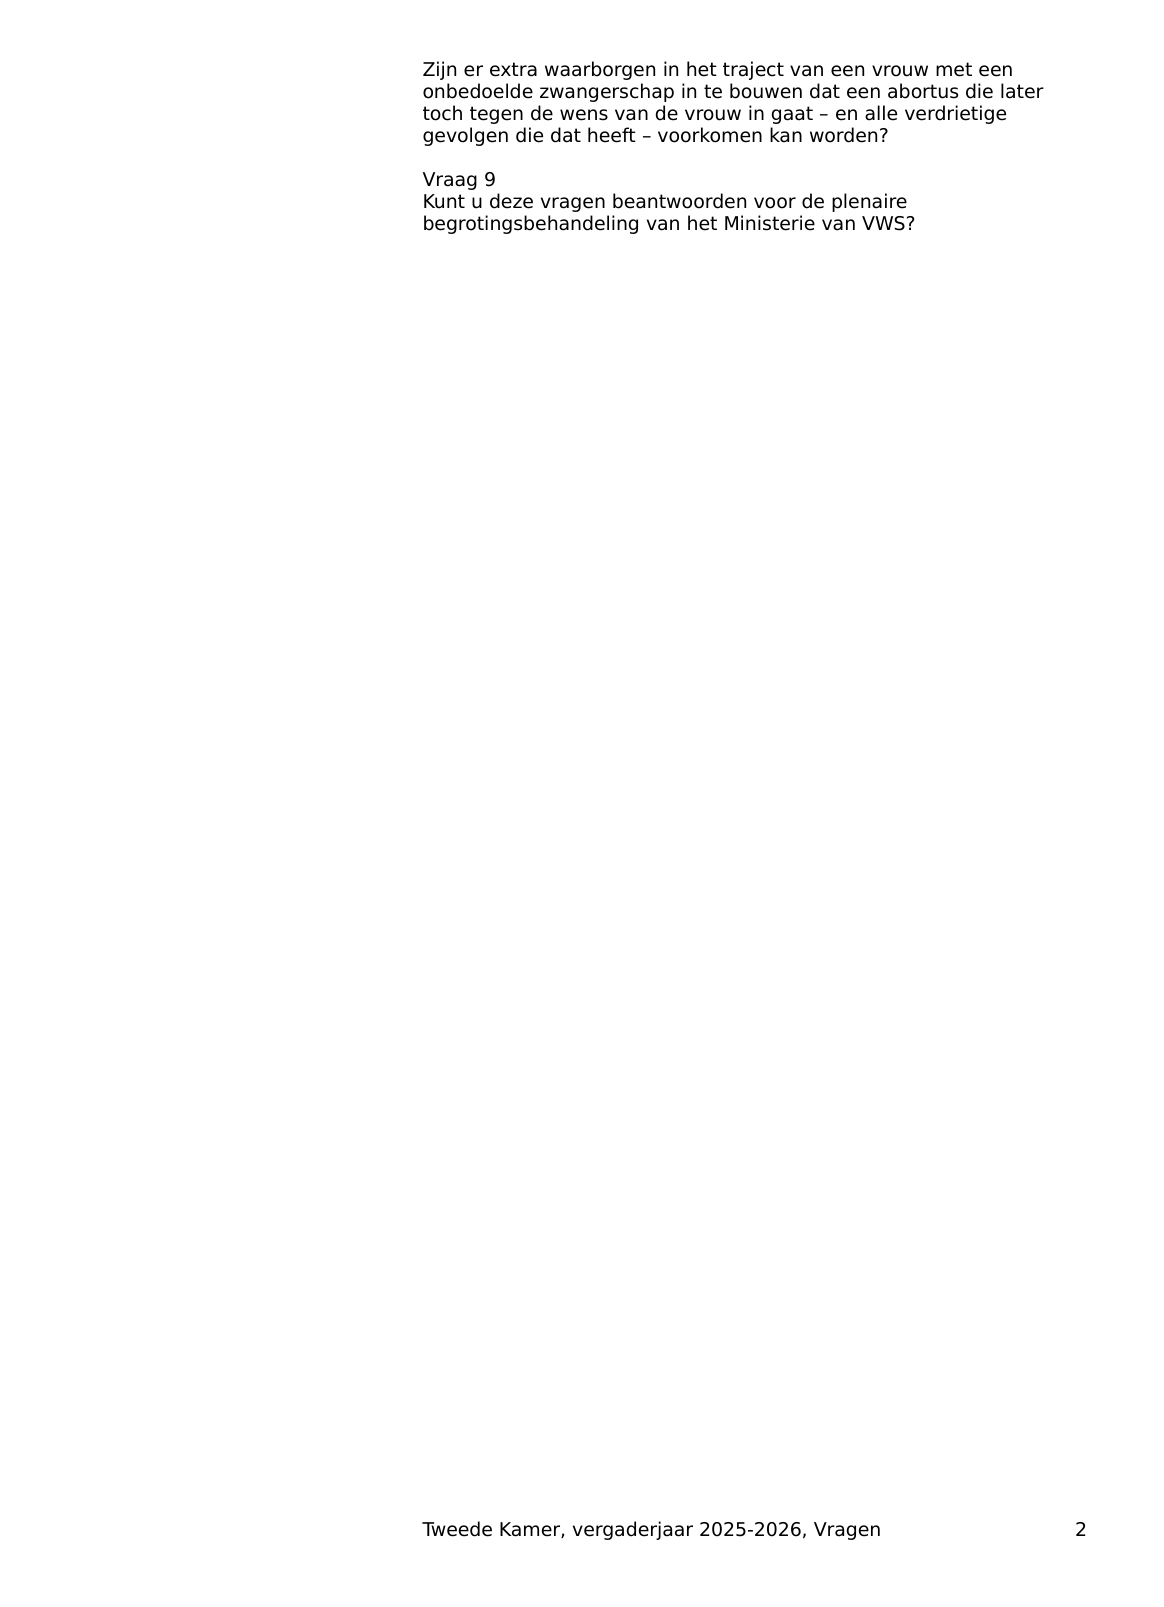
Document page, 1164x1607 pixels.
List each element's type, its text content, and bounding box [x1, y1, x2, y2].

text Zijn er extra waarborgen in het traject van een vrouw met een onbedoelde zwangerschap in te bouwen dat een abortus die later toch tegen de wens van de vrouw in gaat – en alle verdrietige gevolgen die dat heeft – voorkomen kan worden? [422, 59, 1087, 147]
text Vraag 9 [422, 169, 1087, 191]
text Kunt u deze vragen beantwoorden voor de plenaire begrotingsbehandeling van het Ministerie van VWS? [422, 191, 1087, 235]
